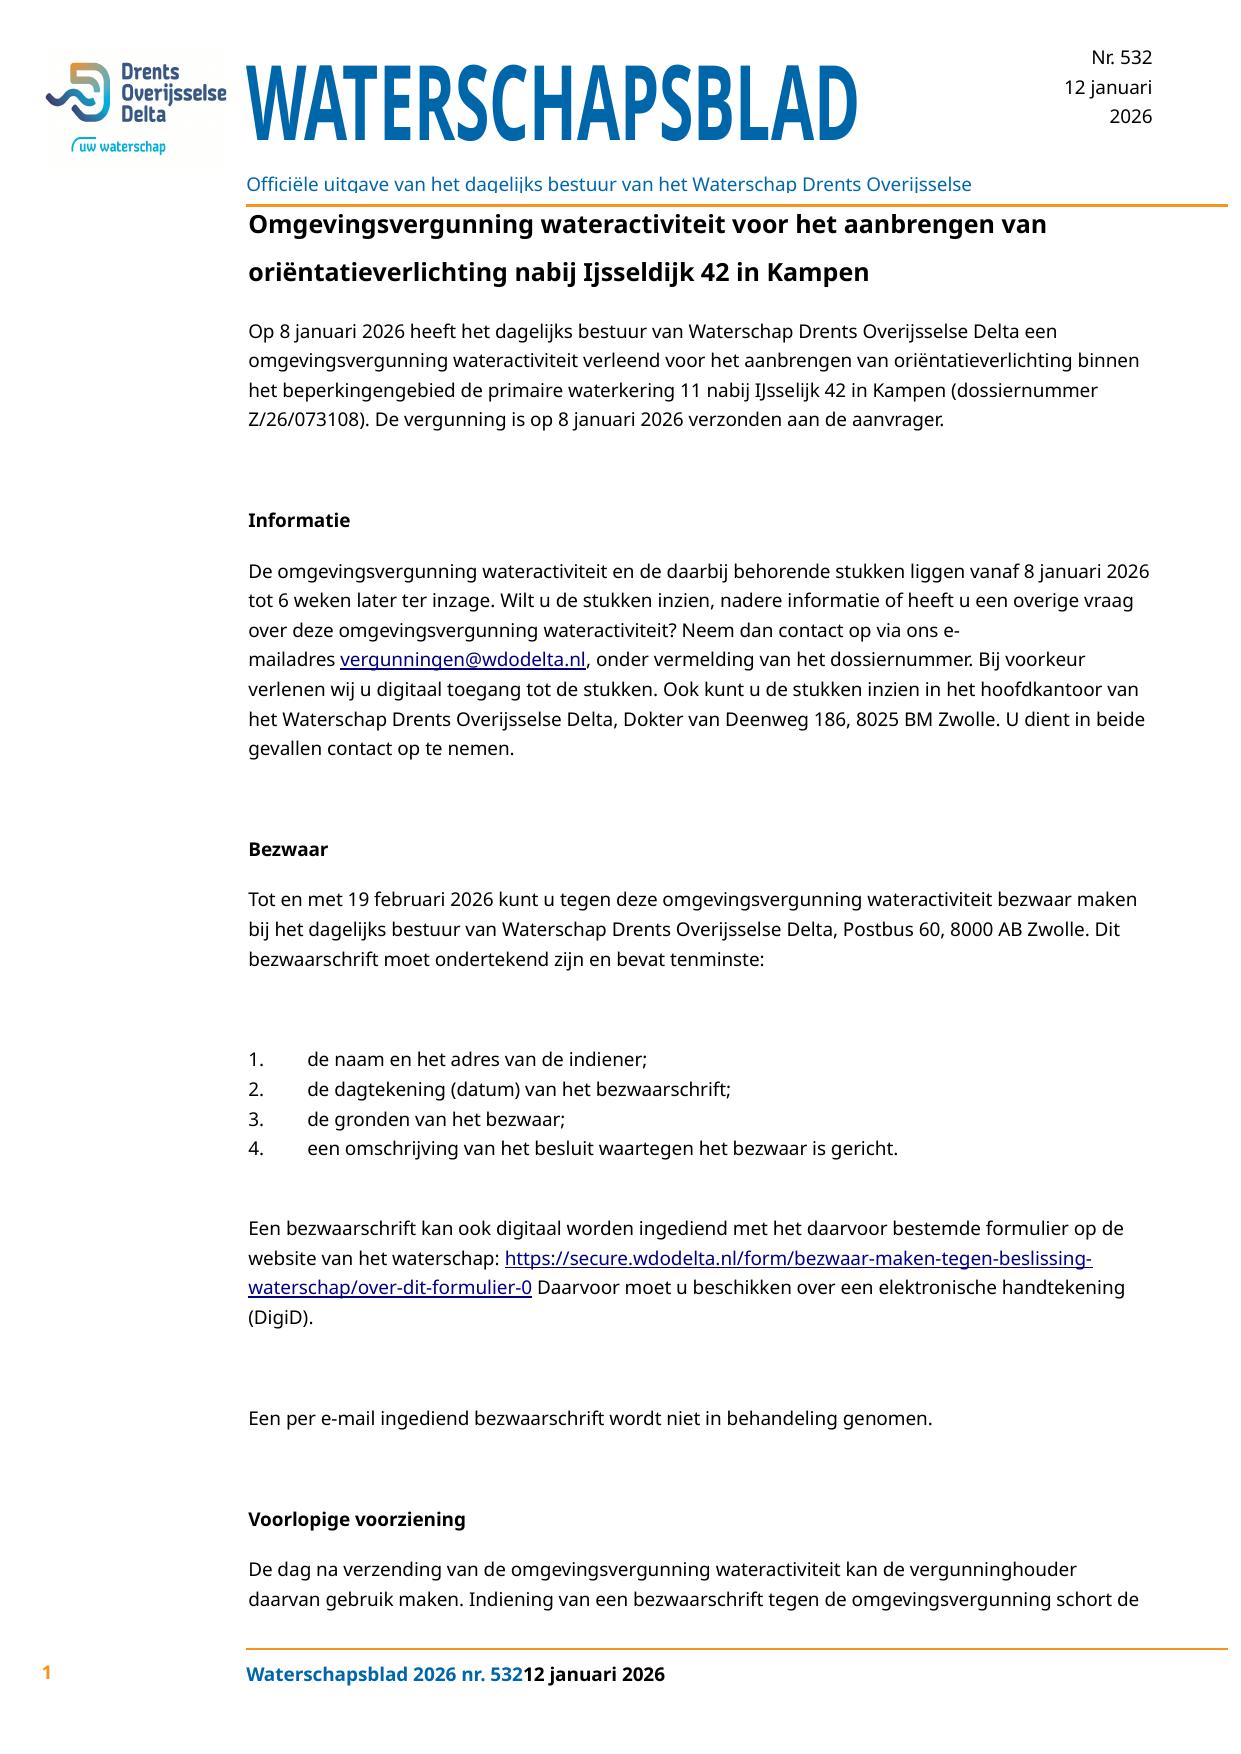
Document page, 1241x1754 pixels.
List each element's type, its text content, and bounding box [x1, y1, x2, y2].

list de dagtekening (datum) van het bezwaarschrift; [248, 1076, 1152, 1102]
picture [41, 47, 231, 172]
list de naam en het adres van de indiener; [248, 1047, 1152, 1072]
text Op 8 januari 2026 heeft het dagelijks bestuur van Waterschap Drents Overijsselse Delta een omgevingsvergunning wateractiviteit verleend voor het aanbrengen van oriëntatieverlichting binnen het beperkingengebied de primaire waterkering 11 nabij IJsselijk 42 in Kampen (dossiernummer Z/26/073108). De vergunning is op 8 januari 2026 verzonden aan de aanvrager. [248, 318, 1152, 432]
text Tot en met 19 februari 2026 kunt u tegen deze omgevingsvergunning wateractiviteit bezwaar maken bij het dagelijks bestuur van Waterschap Drents Overijsselse Delta, Postbus 60, 8000 AB Zwolle. Dit bezwaarschrift moet ondertekend zijn en bevat tenminste: [248, 887, 1152, 972]
list een omschrijving van het besluit waartegen het bezwaar is gericht. [248, 1135, 1152, 1161]
text Voorlopige voorziening [248, 1506, 1152, 1532]
text Informatie [248, 507, 1152, 533]
text Bezwaar [248, 836, 1152, 862]
text Een bezwaarschrift kan ook digitaal worden ingediend met het daarvoor bestemde formulier op de website van het waterschap: https://secure.wdodelta.nl/form/bezwaar-maken-tegen-beslissing-waterschap/over-dit-formulier-0 Daarvoor moet u beschikken over een elektronische handtekening (DigiD). [248, 1215, 1152, 1330]
text De omgevingsvergunning wateractiviteit en de daarbij behorende stukken liggen vanaf 8 januari 2026 tot 6 weken later ter inzage. Wilt u de stukken inzien, nadere informatie of heeft u een overige vraag over deze omgevingsvergunning wateractiviteit? Neem dan contact op via ons e-mailadres vergunningen@wdodelta.nl, onder vermelding van het dossiernummer. Bij voorkeur verlenen wij u digitaal toegang tot de stukken. Ook kunt u de stukken inzien in het hoofdkantoor van het Waterschap Drents Overijsselse Delta, Dokter van Deenweg 186, 8025 BM Zwolle. U dient in beide gevallen contact op te nemen. [248, 558, 1152, 761]
list de gronden van het bezwaar; [248, 1106, 1152, 1132]
text De dag na verzending van de omgevingsvergunning wateractiviteit kan de vergunninghouder daarvan gebruik maken. Indiening van een bezwaarschrift tegen de omgevingsvergunning schort de [248, 1556, 1152, 1612]
text Omgevingsvergunning wateractiviteit voor het aanbrengen van oriëntatieverlichting nabij Ijsseldijk 42 in Kampen [248, 207, 1152, 288]
text Een per e-mail ingediend bezwaarschrift wordt niet in behandeling genomen. [248, 1405, 1152, 1431]
